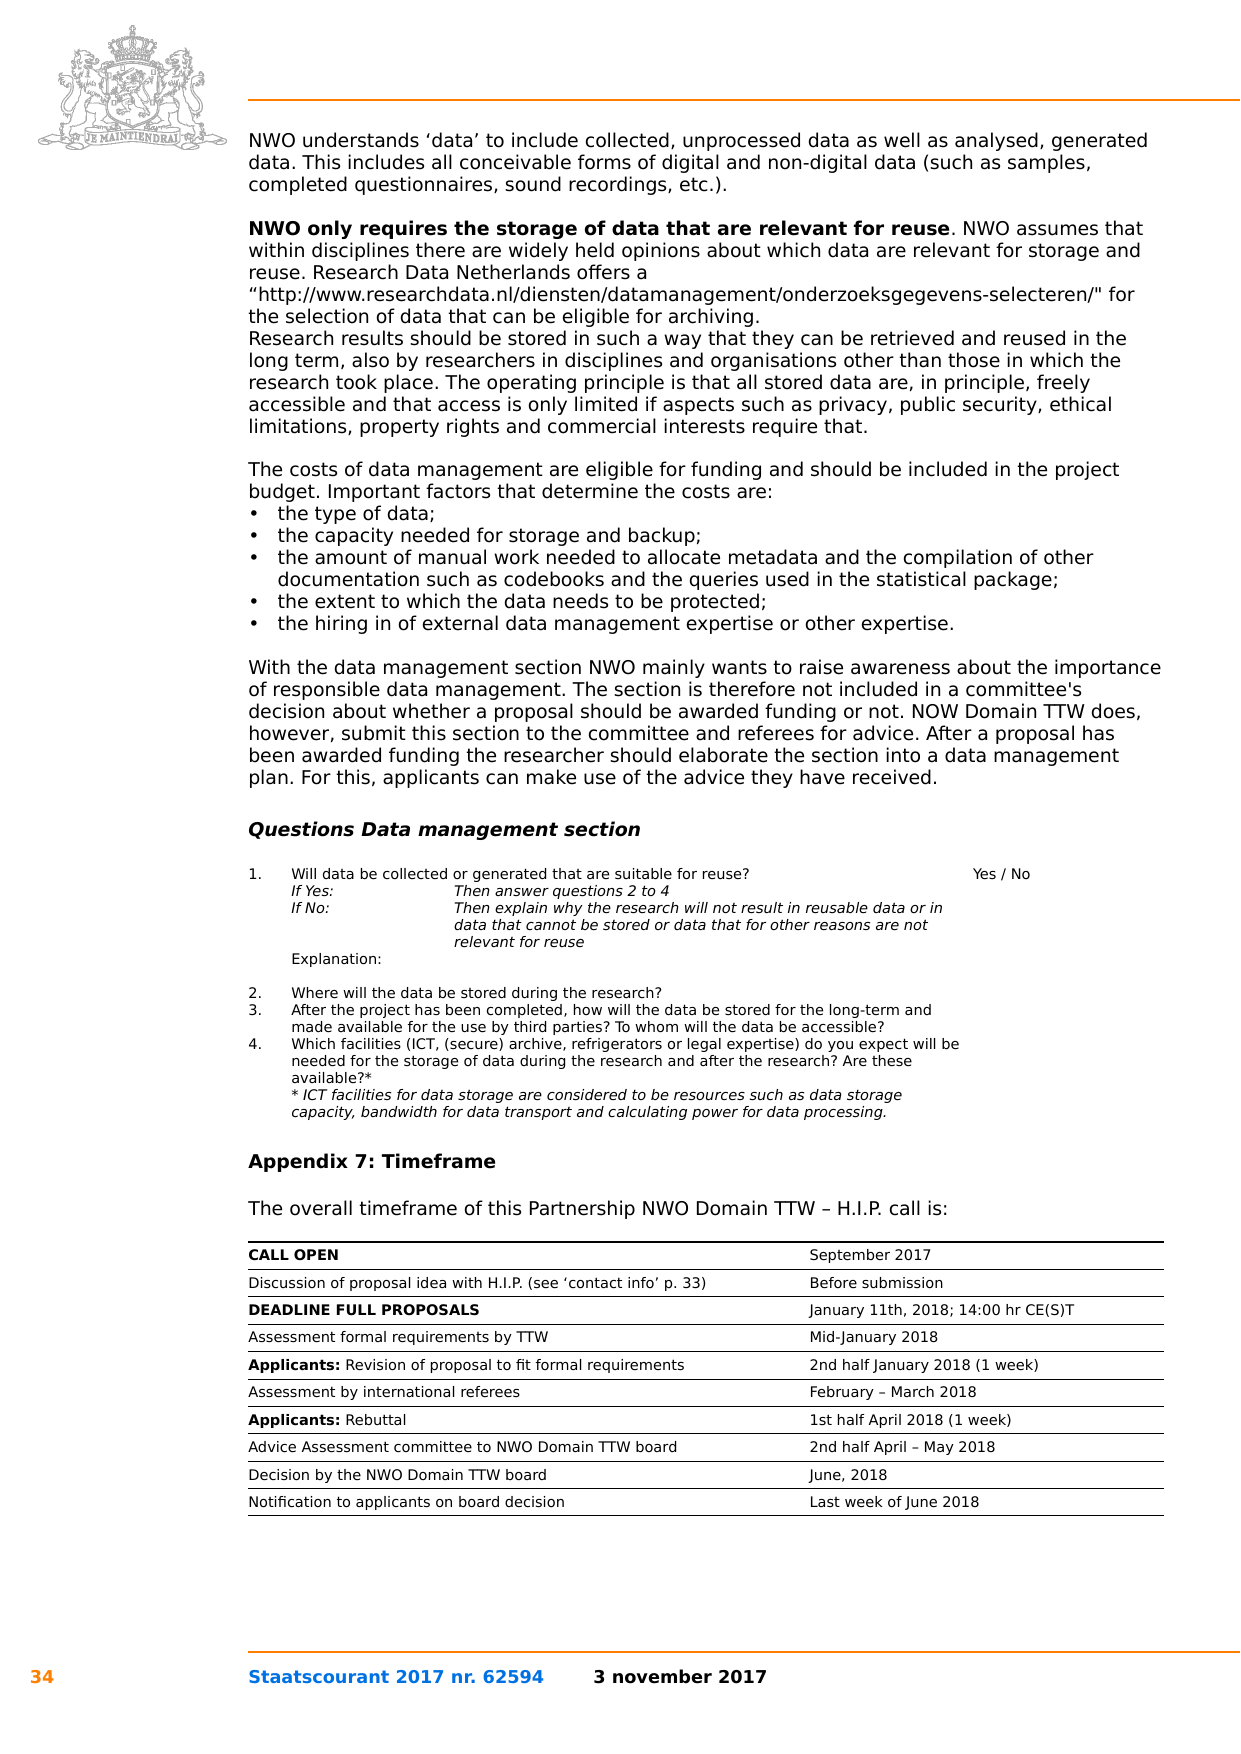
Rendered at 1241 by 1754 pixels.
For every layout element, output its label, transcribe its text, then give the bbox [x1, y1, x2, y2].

text Research results should be stored in such a way that they can be retrieved and reused in the long term, also by researchers in disciplines and organisations other than those in which the research took place. The operating principle is that all stored data are, in principle, freely accessible and that access is only limited if aspects such as privacy, public security, ethical limitations, property rights and commercial interests require that. [248, 328, 1163, 437]
table_cell 3. [248, 1002, 285, 1036]
table_header Will data be collected or generated that are suitable for reuse? [285, 866, 967, 883]
table_cell Last week of June 2018 [804, 1489, 1163, 1515]
table_cell Discussion of proposal idea with H.I.P. (see ‘contact info’ p. 33) [248, 1270, 803, 1296]
table_cell If Yes: [285, 883, 448, 900]
table_cell [248, 1087, 285, 1121]
text • the type of data; [248, 503, 1163, 525]
picture [38, 25, 227, 150]
text • the amount of manual work needed to allocate metadata and the compilation of other documentation such as codebooks and the queries used in the statistical package; [248, 547, 1163, 591]
table_cell [967, 900, 1163, 951]
table_cell Where will the data be stored during the research? [285, 985, 967, 1002]
table_cell DEADLINE FULL PROPOSALS [248, 1297, 803, 1324]
table_cell Applicants: Rebuttal [248, 1407, 803, 1433]
table_cell [248, 968, 285, 985]
table_cell Then explain why the research will not result in reusable data or in data that cannot be stored or data that for other reasons are not relevant for reuse [448, 900, 967, 951]
text With the data management section NWO mainly wants to raise awareness about the importance of responsible data management. The section is therefore not included in a committee's decision about whether a proposal should be awarded funding or not. NOW Domain TTW does, however, submit this section to the committee and referees for advice. After a proposal has been awarded funding the researcher should elaborate the section into a data management plan. For this, applicants can make use of the advice they have received. [248, 657, 1163, 789]
table_header Yes / No [967, 866, 1163, 883]
table_cell 2nd half April – May 2018 [804, 1434, 1163, 1461]
table_cell Applicants: Revision of proposal to fit formal requirements [248, 1352, 803, 1378]
table_header 1. [248, 866, 285, 883]
table_cell [248, 951, 285, 968]
table_cell 2. [248, 985, 285, 1002]
table_cell [967, 1087, 1163, 1121]
table_header CALL OPEN [248, 1243, 803, 1269]
text • the capacity needed for storage and backup; [248, 525, 1163, 547]
table_cell [248, 900, 285, 951]
text The costs of data management are eligible for funding and should be included in the project budget. Important factors that determine the costs are: [248, 459, 1163, 503]
table_cell Decision by the NWO Domain TTW board [248, 1462, 803, 1488]
table_header September 2017 [804, 1243, 1163, 1269]
table_cell [448, 968, 967, 985]
table_cell [967, 968, 1163, 985]
table_cell January 11th, 2018; 14:00 hr CE(S)T [804, 1297, 1163, 1324]
table_cell Then answer questions 2 to 4 [448, 883, 967, 900]
subtitle Appendix 7: Timeframe [248, 1151, 1163, 1173]
table_cell Advice Assessment committee to NWO Domain TTW board [248, 1434, 803, 1461]
text NWO understands ‘data’ to include collected, unprocessed data as well as analysed, generated data. This includes all conceivable forms of digital and non-digital data (such as samples, completed questionnaires, sound recordings, etc.). [248, 130, 1163, 196]
table_cell Which facilities (ICT, (secure) archive, refrigerators or legal expertise) do you expect will be needed for the storage of data during the research and after the research? Are these available?* [285, 1036, 967, 1087]
table_cell 1st half April 2018 (1 week) [804, 1407, 1163, 1433]
text NWO only requires the storage of data that are relevant for reuse. NWO assumes that within disciplines there are widely held opinions about which data are relevant for storage and reuse. Research Data Netherlands offers a “http://www.researchdata.nl/diensten/datamanagement/onderzoeksgegevens-selecteren/" for the selection of data that can be eligible for archiving. [248, 218, 1163, 328]
text The overall timeframe of this Partnership NWO Domain TTW – H.I.P. call is: [248, 1198, 1163, 1219]
text • the hiring in of external data management expertise or other expertise. [248, 613, 1163, 635]
table_cell 2nd half January 2018 (1 week) [804, 1352, 1163, 1378]
table_cell February – March 2018 [804, 1380, 1163, 1406]
table_cell [967, 1036, 1163, 1087]
table_cell Before submission [804, 1270, 1163, 1296]
table_cell [967, 1002, 1163, 1036]
table_cell Explanation: [285, 951, 967, 968]
text • the extent to which the data needs to be protected; [248, 591, 1163, 613]
table_cell Notification to applicants on board decision [248, 1489, 803, 1515]
table_cell Mid-January 2018 [804, 1325, 1163, 1351]
table_cell [967, 883, 1163, 900]
table_cell [967, 951, 1163, 968]
table_cell 4. [248, 1036, 285, 1087]
table_cell Assessment formal requirements by TTW [248, 1325, 803, 1351]
table_cell Assessment by international referees [248, 1380, 803, 1406]
subtitle Questions Data management section [248, 819, 1163, 841]
table_cell [248, 883, 285, 900]
table_cell If No: [285, 900, 448, 951]
table_cell [967, 985, 1163, 1002]
table_cell * ICT facilities for data storage are considered to be resources such as data storage capacity, bandwidth for data transport and calculating power for data processing. [285, 1087, 967, 1121]
table_cell After the project has been completed, how will the data be stored for the long-term and made available for the use by third parties? To whom will the data be accessible? [285, 1002, 967, 1036]
table_cell June, 2018 [804, 1462, 1163, 1488]
table_cell [285, 968, 448, 985]
